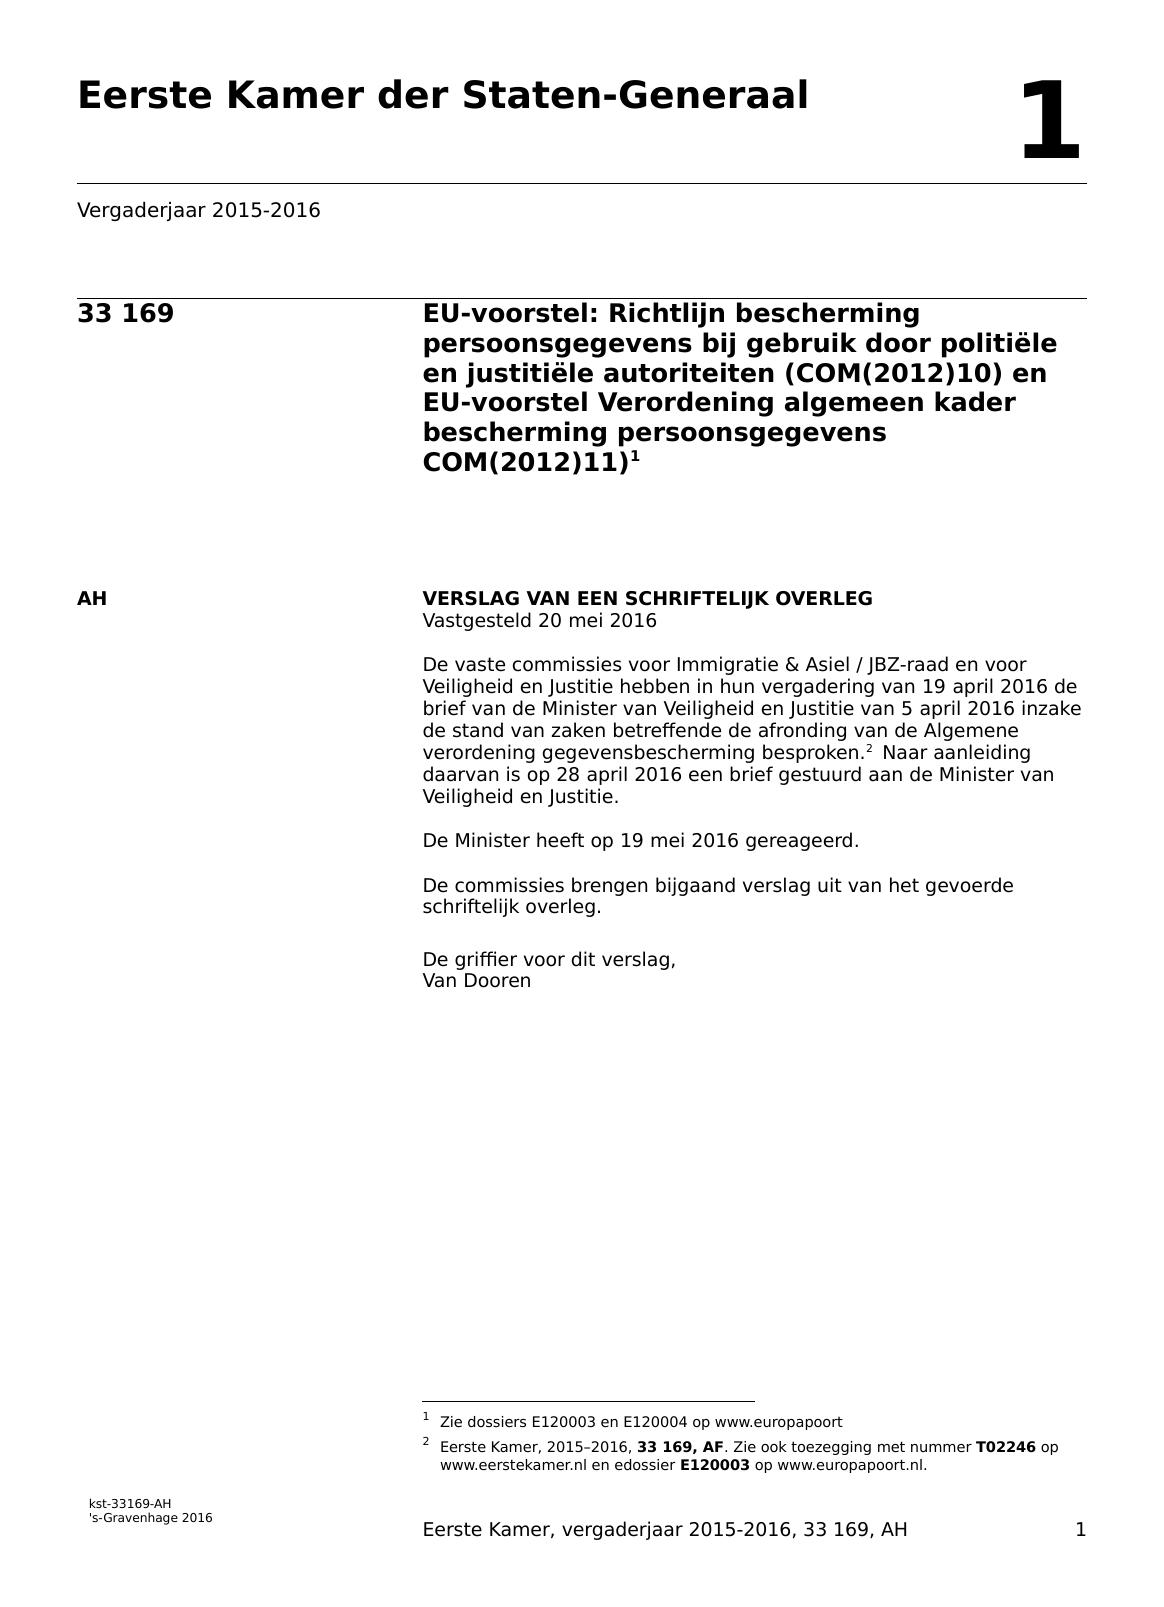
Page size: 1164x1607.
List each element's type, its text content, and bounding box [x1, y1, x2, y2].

text 's-Gravenhage 2016 [88, 1511, 323, 1525]
text kst-33169-AH [88, 1497, 323, 1511]
text De Minister heeft op 19 mei 2016 gereageerd. [422, 830, 1087, 852]
text De griffier voor dit verslag, Van Dooren [422, 948, 1087, 992]
table_cell Vergaderjaar 2015-2016 [77, 184, 1087, 298]
table_header 1 [886, 59, 1087, 183]
text De commissies brengen bijgaand verslag uit van het gevoerde schriftelijk overleg. [422, 874, 1087, 918]
table_header Eerste Kamer der Staten-Generaal [77, 59, 886, 183]
text Zie dossiers E120003 en E120004 op www.europapoort [422, 1410, 1087, 1432]
subtitle 33 169 EU-voorstel: Richtlijn bescherming persoonsgegevens bij gebruik door politiële en justitiële autoriteiten (COM(2012)10) en EU-voorstel Verordening algemeen kader bescherming persoonsgegevens COM(2012)11) [77, 299, 1087, 477]
subtitle AH VERSLAG VAN EEN SCHRIFTELIJK OVERLEG [77, 588, 1087, 610]
text De vaste commissies voor Immigratie & Asiel / JBZ-raad en voor Veiligheid en Justitie hebben in hun vergadering van 19 april 2016 de brief van de Minister van Veiligheid en Justitie van 5 april 2016 inzake de stand van zaken betreffende de afronding van de Algemene verordening gegevensbescherming besproken. Naar aanleiding daarvan is op 28 april 2016 een brief gestuurd aan de Minister van Veiligheid en Justitie. [422, 654, 1087, 808]
text Eerste Kamer, 2015–2016, 33 169, AF. Zie ook toezegging met nummer T02246 op www.eerstekamer.nl en edossier E120003 op www.europapoort.nl. [422, 1435, 1087, 1474]
text Vastgesteld 20 mei 2016 [422, 610, 1087, 632]
